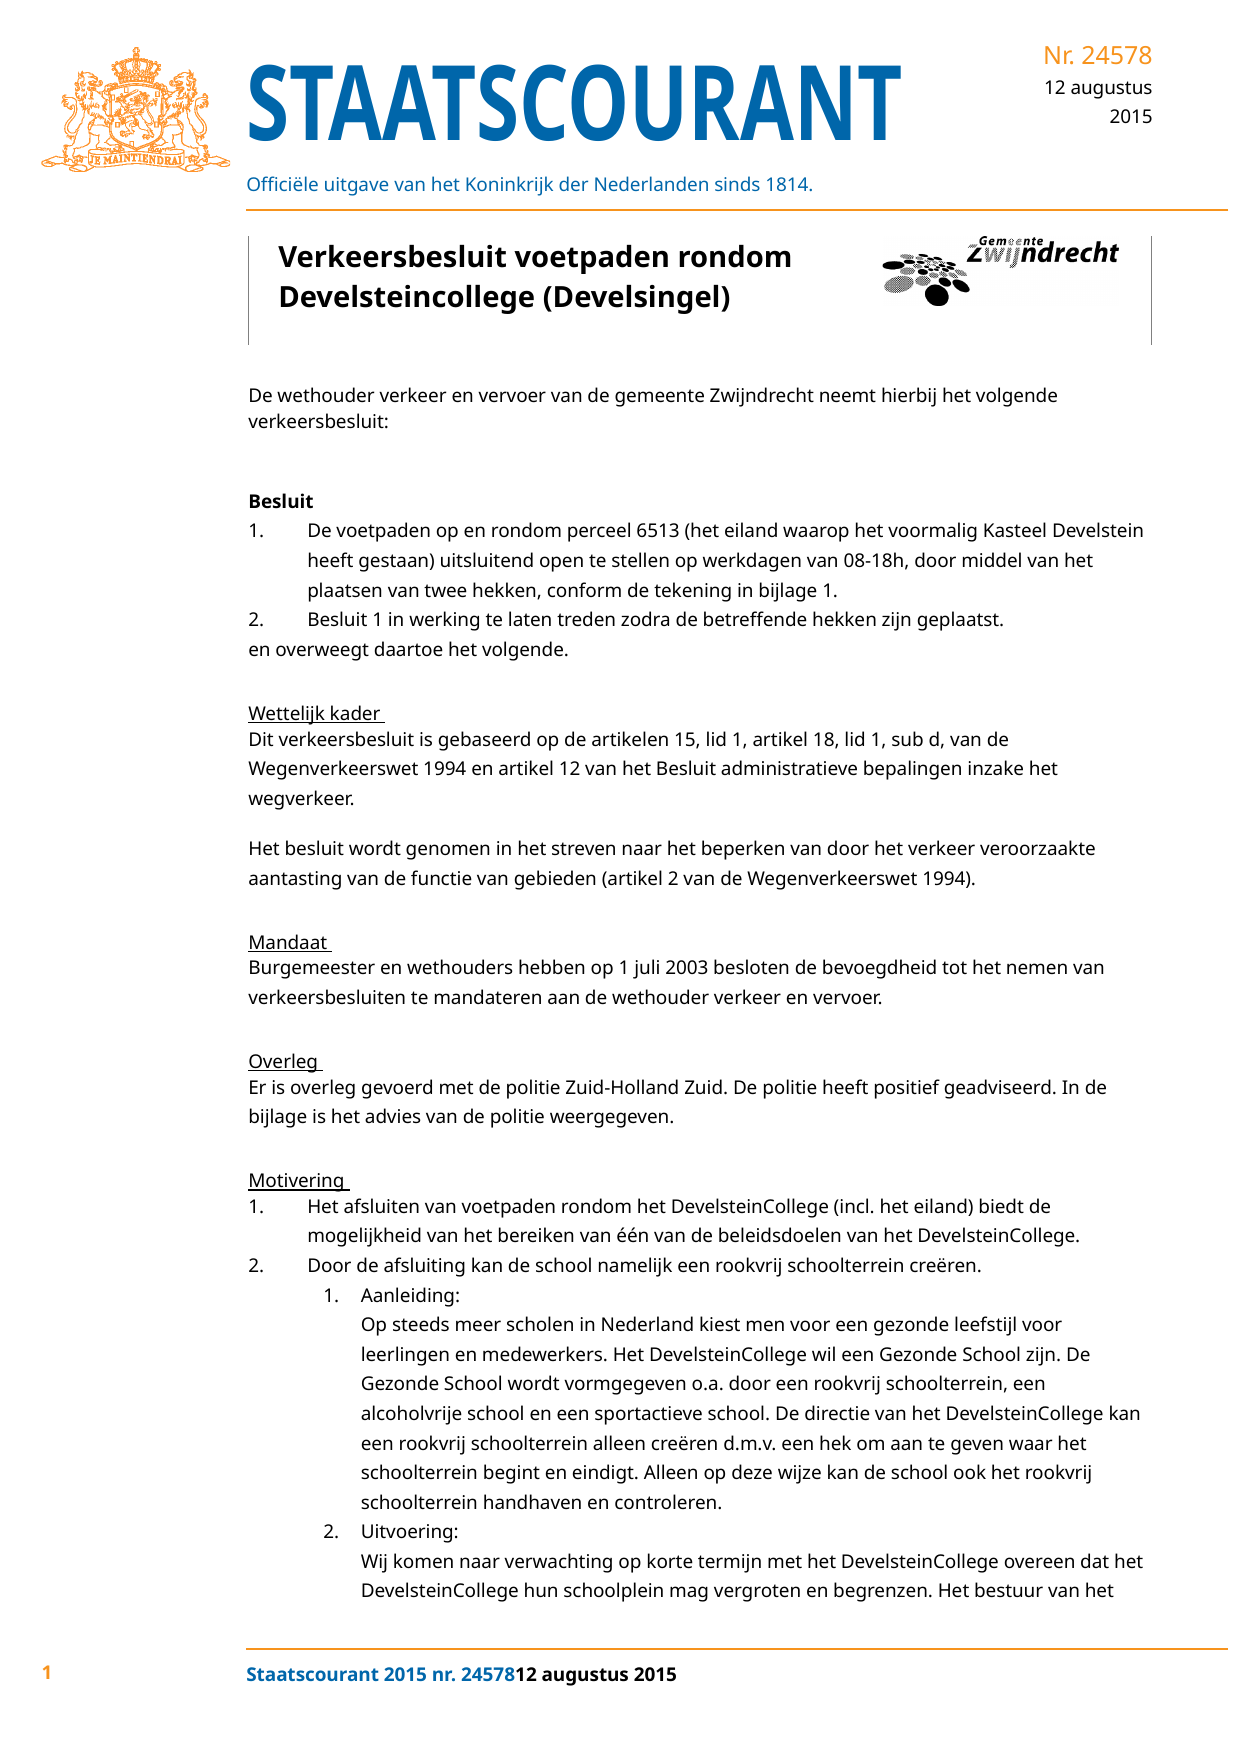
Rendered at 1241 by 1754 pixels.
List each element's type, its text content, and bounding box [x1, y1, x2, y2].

list Uitvoering: [323, 1518, 1152, 1544]
text en overweegt daartoe het volgende. [248, 636, 1152, 662]
picture [41, 47, 231, 172]
text Er is overleg gevoerd met de politie Zuid-Holland Zuid. De politie heeft positief geadviseerd. In de bijlage is het advies van de politie weergegeven. [248, 1074, 1152, 1129]
list Aanleiding: [323, 1282, 1152, 1308]
text Besluit [248, 488, 1152, 514]
picture [882, 236, 1119, 306]
list Door de afsluiting kan de school namelijk een rookvrij schoolterrein creëren. [248, 1252, 1152, 1278]
list Besluit 1 in werking te laten treden zodra de betreffende hekken zijn geplaatst. [248, 606, 1152, 632]
list Wij komen naar verwachting op korte termijn met het DevelsteinCollege overeen dat het DevelsteinCollege hun schoolplein mag vergroten en begrenzen. Het bestuur van het [323, 1548, 1152, 1603]
list Het afsluiten van voetpaden rondom het DevelsteinCollege (incl. het eiland) biedt de mogelijkheid van het bereiken van één van de beleidsdoelen van het DevelsteinCollege. [248, 1193, 1152, 1248]
table_header Verkeersbesluit voetpaden rondom Develsteincollege (Develsingel) [249, 236, 850, 345]
text Dit verkeersbesluit is gebaseerd op de artikelen 15, lid 1, artikel 18, lid 1, sub d, van de Wegenverkeerswet 1994 en artikel 12 van het Besluit administratieve bepalingen inzake het wegverkeer. [248, 726, 1152, 811]
text Mandaat [248, 929, 1152, 954]
text Het besluit wordt genomen in het streven naar het beperken van door het verkeer veroorzaakte aantasting van de functie van gebieden (artikel 2 van de Wegenverkeerswet 1994). [248, 835, 1152, 891]
text Burgemeester en wethouders hebben op 1 juli 2003 besloten de bevoegdheid tot het nemen van verkeersbesluiten te mandateren aan de wethouder verkeer en vervoer. [248, 954, 1152, 1010]
text Wettelijk kader [248, 700, 1152, 726]
table_header [850, 236, 1151, 345]
text Motivering [248, 1167, 1152, 1193]
list De voetpaden op en rondom perceel 6513 (het eiland waarop het voormalig Kasteel Develstein heeft gestaan) uitsluitend open te stellen op werkdagen van 08-18h, door middel van het plaatsen van twee hekken, conform de tekening in bijlage 1. [248, 518, 1152, 603]
text De wethouder verkeer en vervoer van de gemeente Zwijndrecht neemt hierbij het volgende verkeersbesluit: [248, 383, 1152, 434]
list Op steeds meer scholen in Nederland kiest men voor een gezonde leefstijl voor leerlingen en medewerkers. Het DevelsteinCollege wil een Gezonde School zijn. De Gezonde School wordt vormgegeven o.a. door een rookvrij schoolterrein, een alcoholvrije school en een sportactieve school. De directie van het DevelsteinCollege kan een rookvrij schoolterrein alleen creëren d.m.v. een hek om aan te geven waar het schoolterrein begint en eindigt. Alleen op deze wijze kan de school ook het rookvrij schoolterrein handhaven en controleren. [323, 1311, 1152, 1515]
text Overleg [248, 1048, 1152, 1074]
